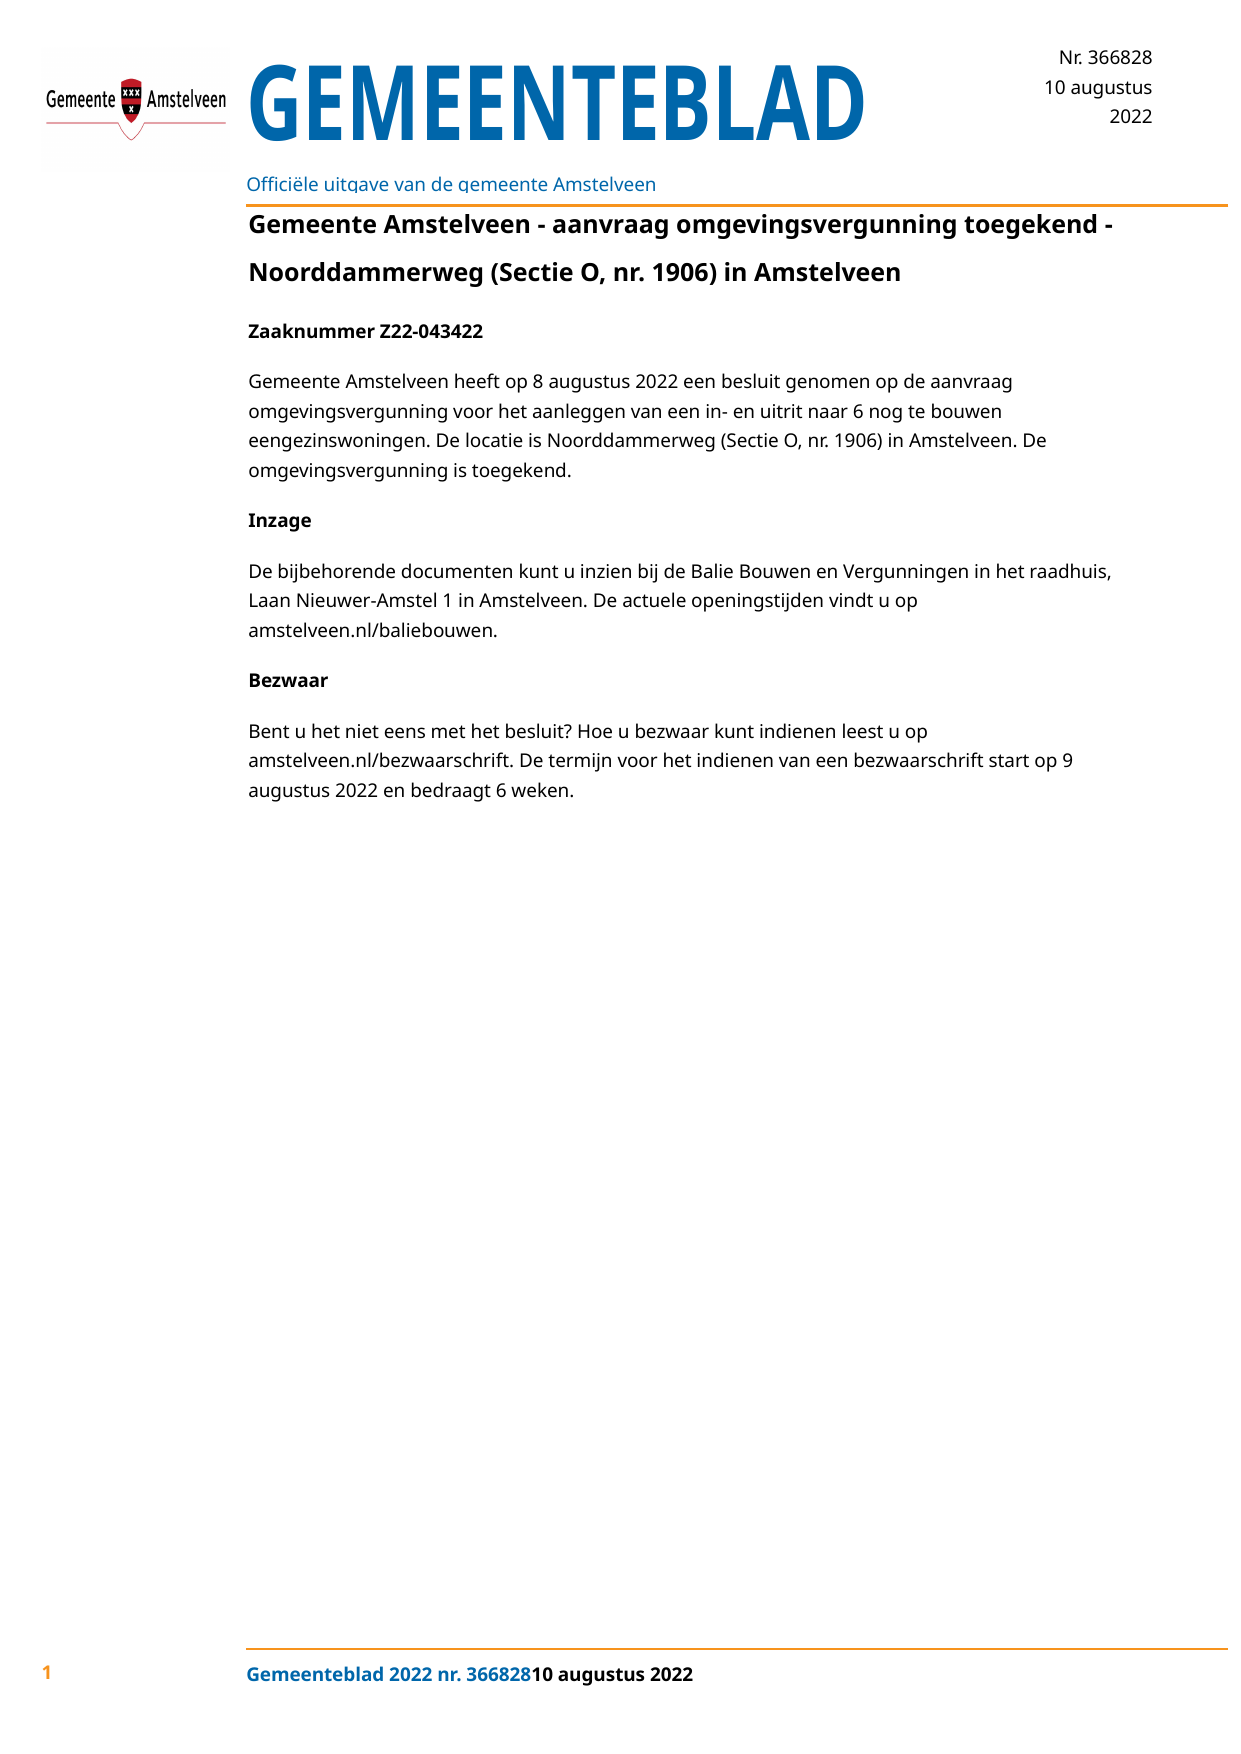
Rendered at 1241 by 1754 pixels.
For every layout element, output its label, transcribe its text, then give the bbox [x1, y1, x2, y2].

text Bent u het niet eens met het besluit? Hoe u bezwaar kunt indienen leest u op amstelveen.nl/bezwaarschrift. De termijn voor het indienen van een bezwaarschrift start op 9 augustus 2022 en bedraagt 6 weken. [248, 718, 1152, 803]
picture [41, 47, 231, 172]
text Gemeente Amstelveen - aanvraag omgevingsvergunning toegekend - Noorddammerweg (Sectie O, nr. 1906) in Amstelveen [248, 207, 1152, 288]
text Gemeente Amstelveen heeft op 8 augustus 2022 een besluit genomen op de aanvraag omgevingsvergunning voor het aanleggen van een in- en uitrit naar 6 nog te bouwen eengezinswoningen. De locatie is Noorddammerweg (Sectie O, nr. 1906) in Amstelveen. De omgevingsvergunning is toegekend. [248, 368, 1152, 483]
text Zaaknummer Z22-043422 [248, 318, 1152, 344]
text De bijbehorende documenten kunt u inzien bij de Balie Bouwen en Vergunningen in het raadhuis, Laan Nieuwer-Amstel 1 in Amstelveen. De actuele openingstijden vindt u op amstelveen.nl/baliebouwen. [248, 558, 1152, 643]
text Inzage [248, 507, 1152, 533]
text Bezwaar [248, 667, 1152, 693]
